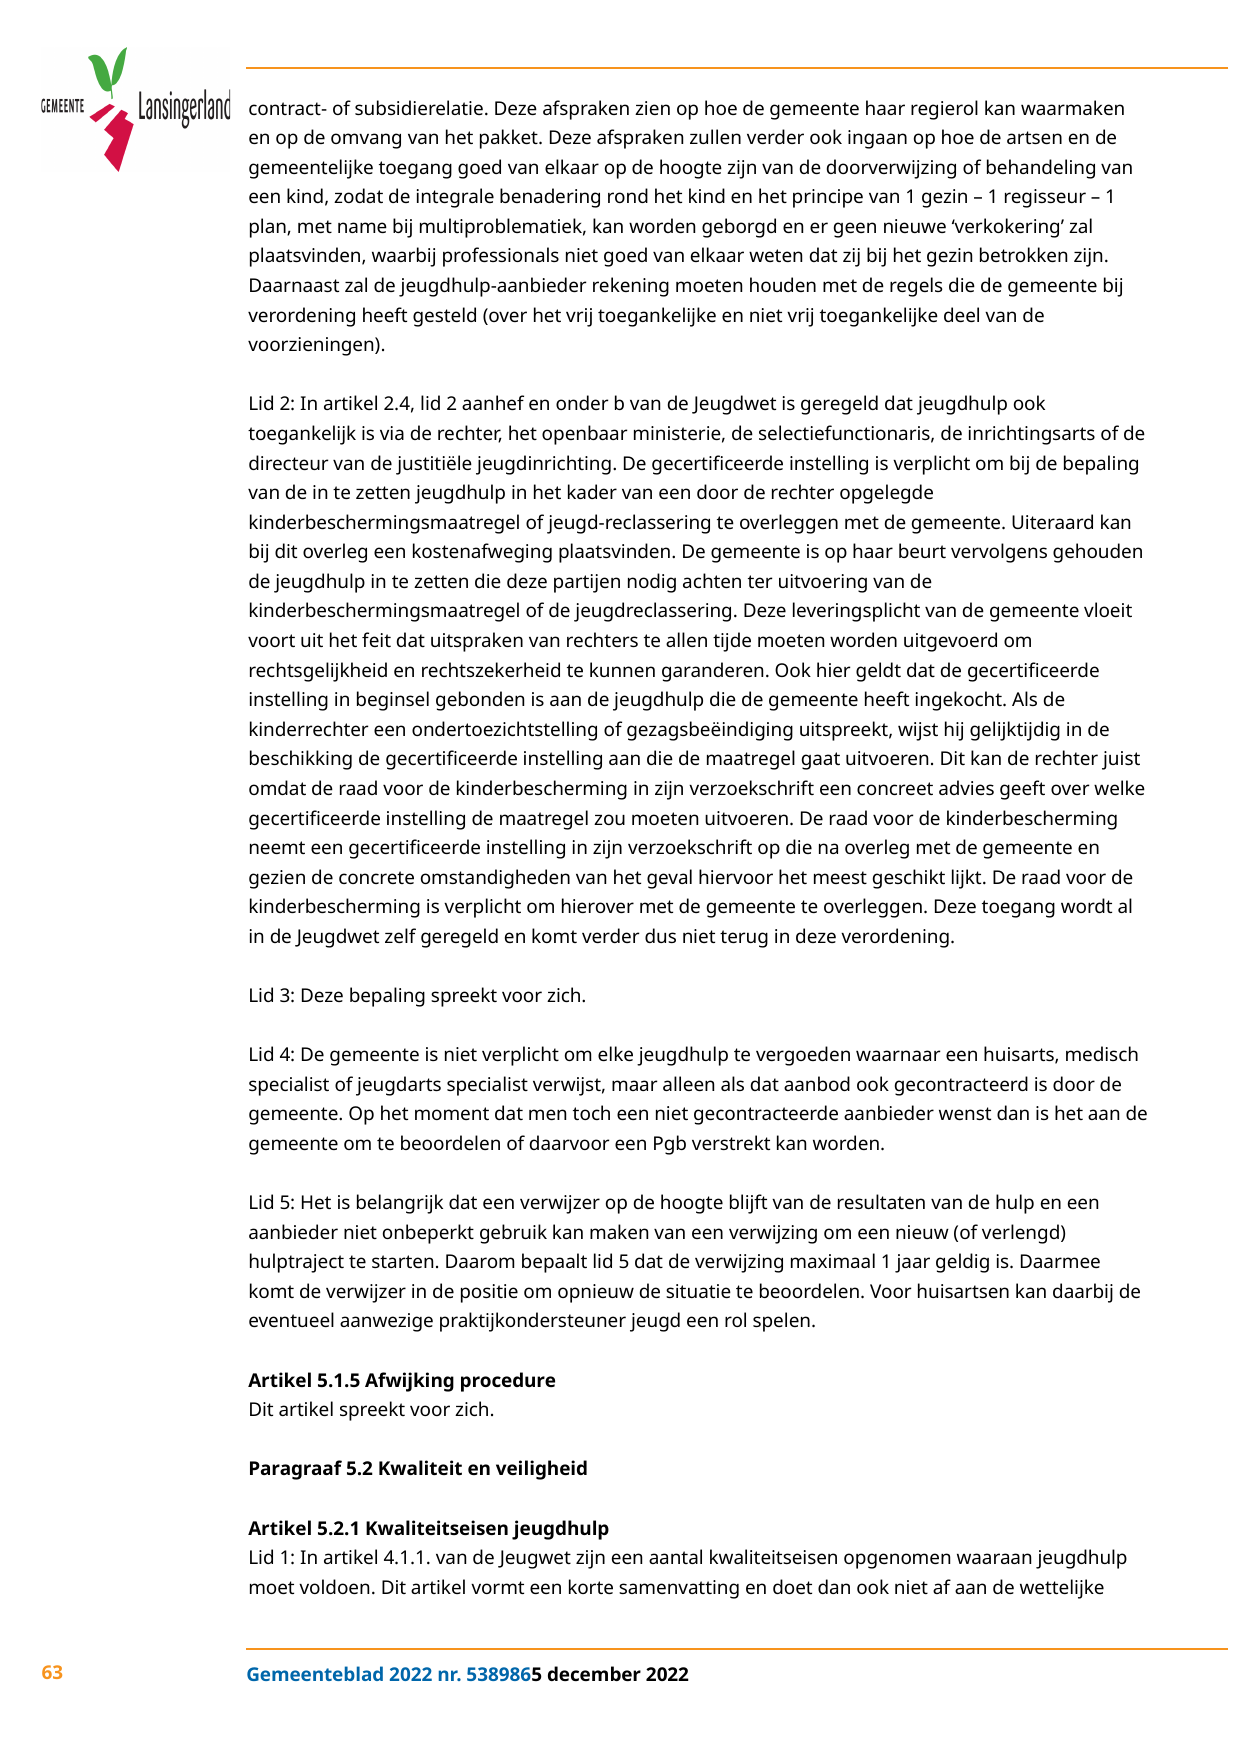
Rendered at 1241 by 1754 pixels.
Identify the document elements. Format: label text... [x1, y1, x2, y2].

text Paragraaf 5.2 Kwaliteit en veiligheid [248, 1456, 1152, 1481]
text Lid 3: Deze bepaling spreekt voor zich. [248, 982, 1152, 1008]
text Lid 2: In artikel 2.4, lid 2 aanhef en onder b van de Jeugdwet is geregeld dat jeugdhulp ook toegankelijk is via de rechter, het openbaar ministerie, de selectiefunctionaris, de inrichtingsarts of de directeur van de justitiële jeugdinrichting. De gecertificeerde instelling is verplicht om bij de bepaling van de in te zetten jeugdhulp in het kader van een door de rechter opgelegde kinderbeschermingsmaatregel of jeugd-reclassering te overleggen met de gemeente. Uiteraard kan bij dit overleg een kostenafweging plaatsvinden. De gemeente is op haar beurt vervolgens gehouden de jeugdhulp in te zetten die deze partijen nodig achten ter uitvoering van de kinderbeschermingsmaatregel of de jeugdreclassering. Deze leveringsplicht van de gemeente vloeit voort uit het feit dat uitspraken van rechters te allen tijde moeten worden uitgevoerd om rechtsgelijkheid en rechtszekerheid te kunnen garanderen. Ook hier geldt dat de gecertificeerde instelling in beginsel gebonden is aan de jeugdhulp die de gemeente heeft ingekocht. Als de kinderrechter een ondertoezichtstelling of gezagsbeëindiging uitspreekt, wijst hij gelijktijdig in de beschikking de gecertificeerde instelling aan die de maatregel gaat uitvoeren. Dit kan de rechter juist omdat de raad voor de kinderbescherming in zijn verzoekschrift een concreet advies geeft over welke gecertificeerde instelling de maatregel zou moeten uitvoeren. De raad voor de kinderbescherming neemt een gecertificeerde instelling in zijn verzoekschrift op die na overleg met de gemeente en gezien de concrete omstandigheden van het geval hiervoor het meest geschikt lijkt. De raad voor de kinderbescherming is verplicht om hierover met de gemeente te overleggen. Deze toegang wordt al in de Jeugdwet zelf geregeld en komt verder dus niet terug in deze verordening. [248, 391, 1152, 949]
picture [41, 47, 231, 172]
text contract- of subsidierelatie. Deze afspraken zien op hoe de gemeente haar regierol kan waarmaken en op de omvang van het pakket. Deze afspraken zullen verder ook ingaan op hoe de artsen en de gemeentelijke toegang goed van elkaar op de hoogte zijn van de doorverwijzing of behandeling van een kind, zodat de integrale benadering rond het kind en het principe van 1 gezin – 1 regisseur – 1 plan, met name bij multiproblematiek, kan worden geborgd en er geen nieuwe ‘verkokering’ zal plaatsvinden, waarbij professionals niet goed van elkaar weten dat zij bij het gezin betrokken zijn. Daarnaast zal de jeugdhulp-aanbieder rekening moeten houden met de regels die de gemeente bij verordening heeft gesteld (over het vrij toegankelijke en niet vrij toegankelijke deel van de voorzieningen). [248, 95, 1152, 357]
text Lid 5: Het is belangrijk dat een verwijzer op de hoogte blijft van de resultaten van de hulp en een aanbieder niet onbeperkt gebruik kan maken van een verwijzing om een nieuw (of verlengd) hulptraject te starten. Daarom bepaalt lid 5 dat de verwijzing maximaal 1 jaar geldig is. Daarmee komt de verwijzer in de positie om opnieuw de situatie te beoordelen. Voor huisartsen kan daarbij de eventueel aanwezige praktijkondersteuner jeugd een rol spelen. [248, 1189, 1152, 1333]
text Lid 4: De gemeente is niet verplicht om elke jeugdhulp te vergoeden waarnaar een huisarts, medisch specialist of jeugdarts specialist verwijst, maar alleen als dat aanbod ook gecontracteerd is door de gemeente. Op het moment dat men toch een niet gecontracteerde aanbieder wenst dan is het aan de gemeente om te beoordelen of daarvoor een Pgb verstrekt kan worden. [248, 1041, 1152, 1156]
text Artikel 5.2.1 Kwaliteitseisen jeugdhulp [248, 1515, 1152, 1541]
text Lid 1: In artikel 4.1.1. van de Jeugwet zijn een aantal kwaliteitseisen opgenomen waaraan jeugdhulp moet voldoen. Dit artikel vormt een korte samenvatting en doet dan ook niet af aan de wettelijke [248, 1544, 1152, 1600]
text Dit artikel spreekt voor zich. [248, 1396, 1152, 1422]
text Artikel 5.1.5 Afwijking procedure [248, 1367, 1152, 1393]
